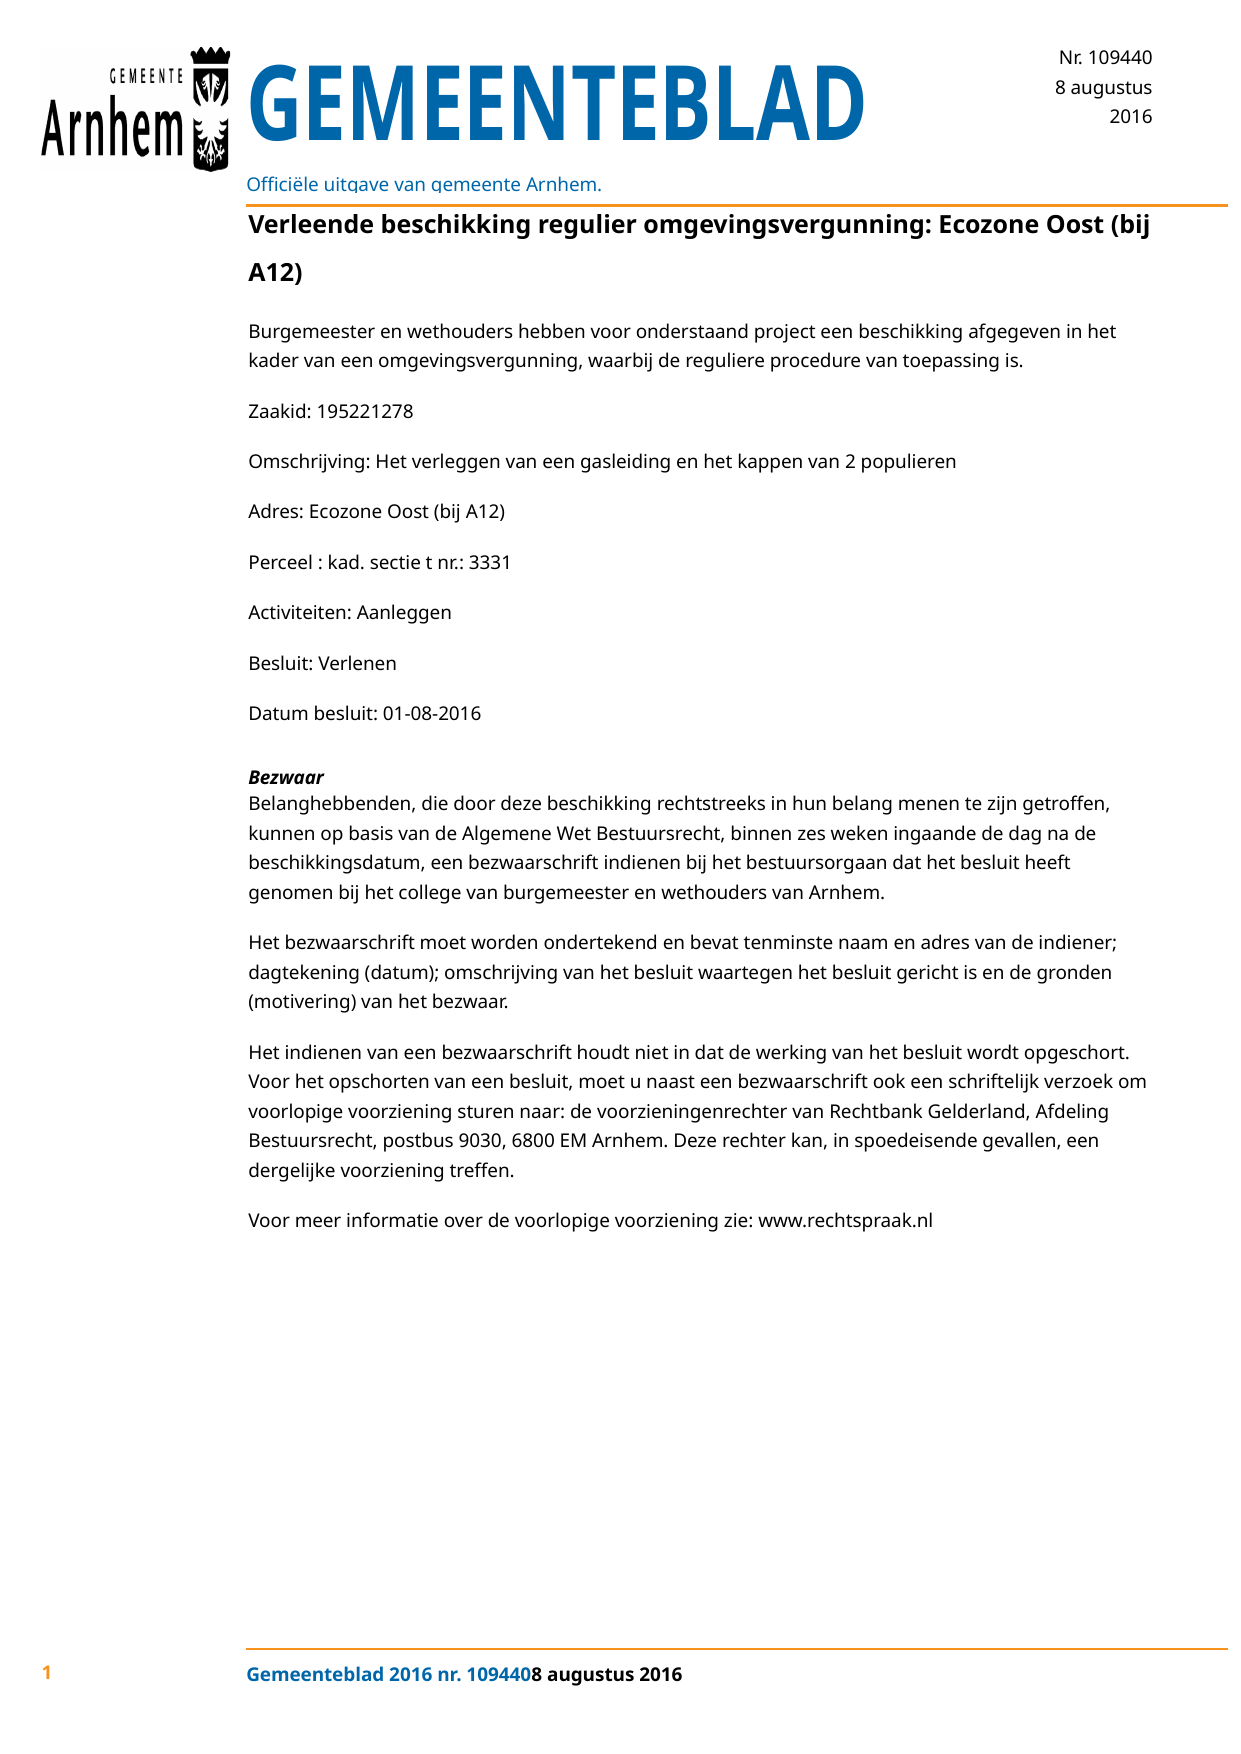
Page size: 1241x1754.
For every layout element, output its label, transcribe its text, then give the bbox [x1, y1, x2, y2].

text Het bezwaarschrift moet worden ondertekend en bevat tenminste naam en adres van de indiener; dagtekening (datum); omschrijving van het besluit waartegen het besluit gericht is en de gronden (motivering) van het bezwaar. [248, 929, 1152, 1014]
text Bezwaar [248, 764, 1152, 790]
text Belanghebbenden, die door deze beschikking rechtstreeks in hun belang menen te zijn getroffen, kunnen op basis van de Algemene Wet Bestuursrecht, binnen zes weken ingaande de dag na de beschikkingsdatum, een bezwaarschrift indienen bij het bestuursorgaan dat het besluit heeft genomen bij het college van burgemeester en wethouders van Arnhem. [248, 790, 1152, 904]
text Activiteiten: Aanleggen [248, 599, 1152, 625]
text Het indienen van een bezwaarschrift houdt niet in dat de werking van het besluit wordt opgeschort. Voor het opschorten van een besluit, moet u naast een bezwaarschrift ook een schriftelijk verzoek om voorlopige voorziening sturen naar: de voorzieningenrechter van Rechtbank Gelderland, Afdeling Bestuursrecht, postbus 9030, 6800 EM Arnhem. Deze rechter kan, in spoedeisende gevallen, een dergelijke voorziening treffen. [248, 1039, 1152, 1183]
text Datum besluit: 01-08-2016 [248, 700, 1152, 726]
text Zaakid: 195221278 [248, 398, 1152, 424]
text Adres: Ecozone Oost (bij A12) [248, 499, 1152, 524]
text Perceel : kad. sectie t nr.: 3331 [248, 549, 1152, 575]
text Voor meer informatie over de voorlopige voorziening zie: www.rechtspraak.nl [248, 1208, 1152, 1233]
text Burgemeester en wethouders hebben voor onderstaand project een beschikking afgegeven in het kader van een omgevingsvergunning, waarbij de reguliere procedure van toepassing is. [248, 318, 1152, 373]
text Omschrijving: Het verleggen van een gasleiding en het kappen van 2 populieren [248, 448, 1152, 474]
text Besluit: Verlenen [248, 650, 1152, 676]
text Verleende beschikking regulier omgevingsvergunning: Ecozone Oost (bij A12) [248, 207, 1152, 288]
picture [41, 47, 231, 172]
